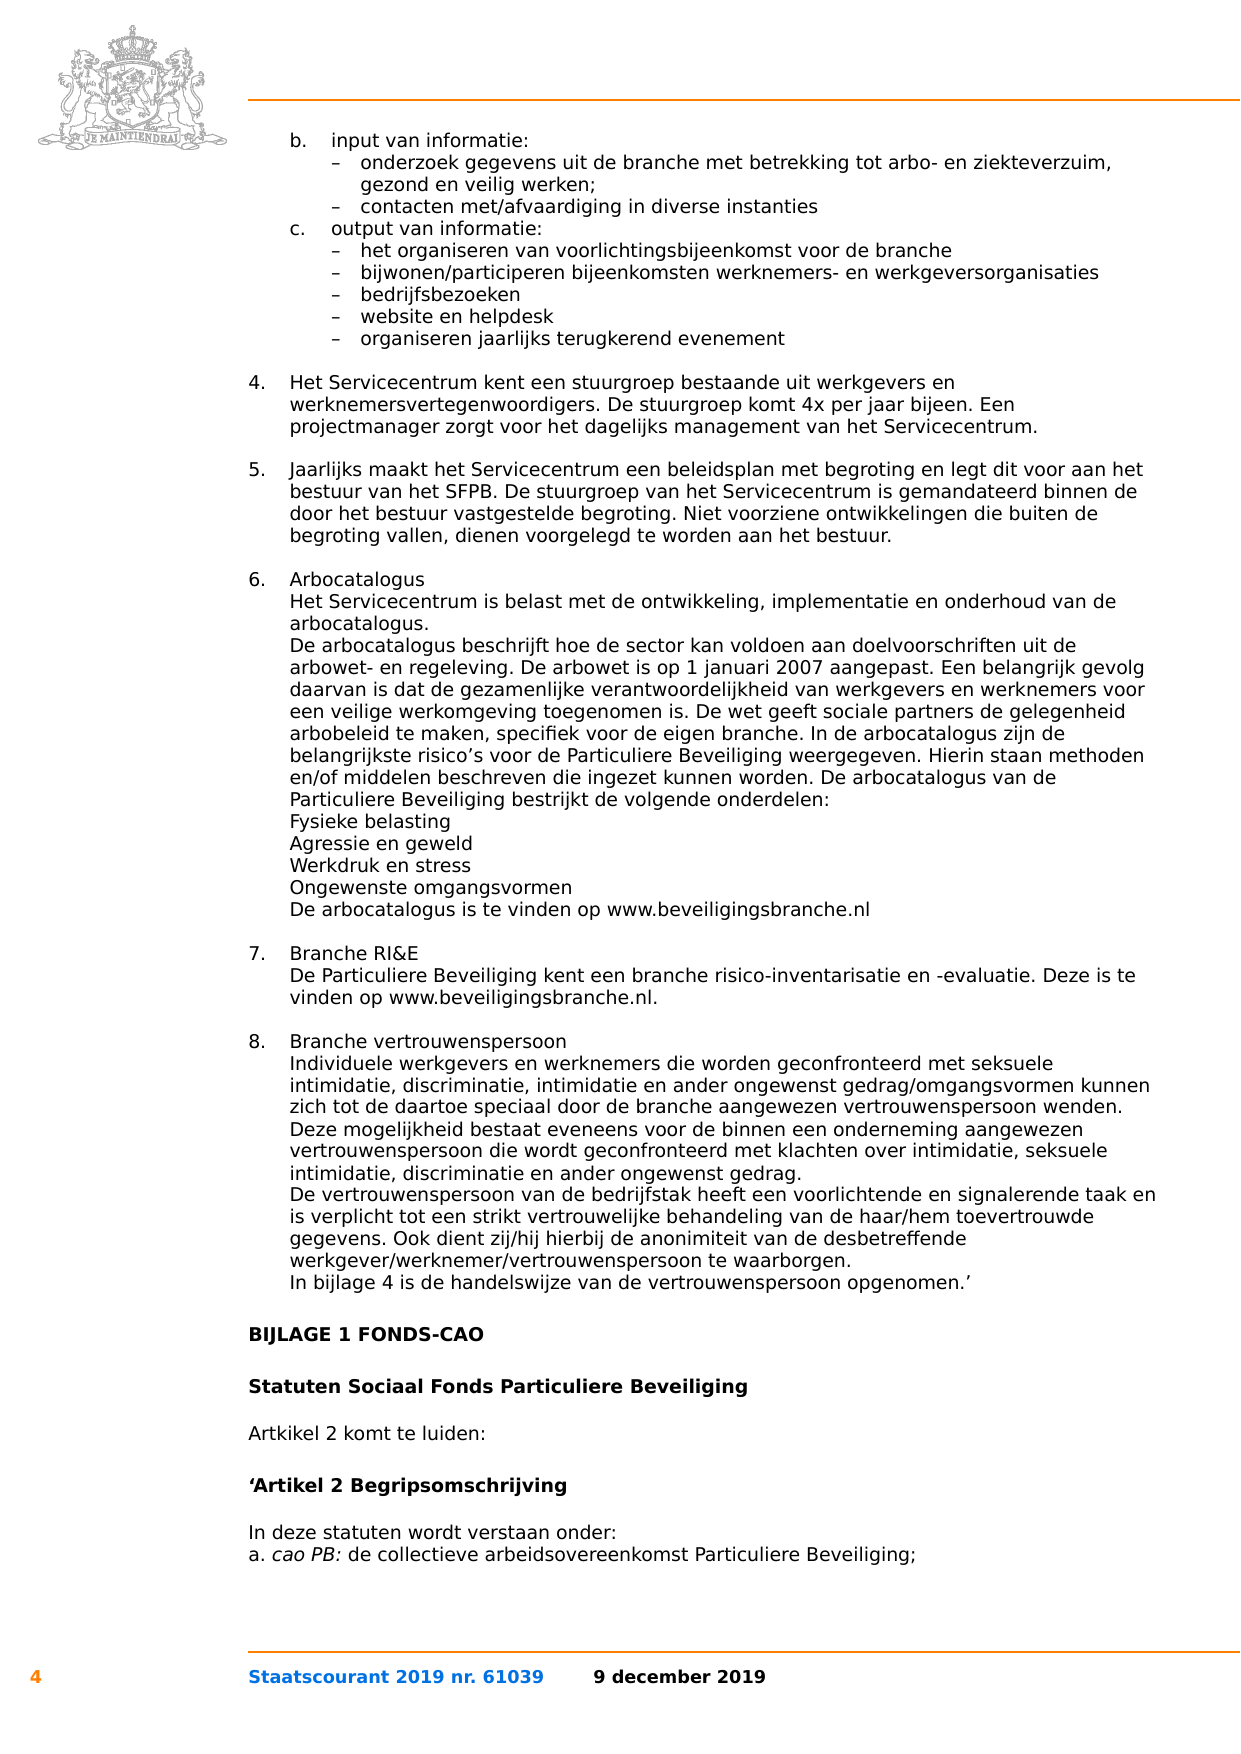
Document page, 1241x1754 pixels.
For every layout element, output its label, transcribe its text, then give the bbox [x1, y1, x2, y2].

text De arbocatalogus beschrijft hoe de sector kan voldoen aan doelvoorschriften uit de arbowet- en regeleving. De arbowet is op 1 januari 2007 aangepast. Een belangrijk gevolg daarvan is dat de gezamenlijke verantwoordelijkheid van werkgevers en werknemers voor een veilige werkomgeving toegenomen is. De wet geeft sociale partners de gelegenheid arbobeleid te maken, specifiek voor de eigen branche. In de arbocatalogus zijn de belangrijkste risico’s voor de Particuliere Beveiliging weergegeven. Hierin staan methoden en/of middelen beschreven die ingezet kunnen worden. De arbocatalogus van de Particuliere Beveiliging bestrijkt de volgende onderdelen: [289, 635, 1163, 811]
text Ongewenste omgangsvormen [289, 877, 1163, 899]
text De vertrouwenspersoon van de bedrijfstak heeft een voorlichtende en signalerende taak en is verplicht tot een strikt vertrouwelijke behandeling van de haar/hem toevertrouwde gegevens. Ook dient zij/hij hierbij de anonimiteit van de desbetreffende werkgever/werknemer/vertrouwenspersoon te waarborgen. [289, 1184, 1163, 1272]
text Fysieke belasting [289, 811, 1163, 833]
text a. cao PB: de collectieve arbeidsovereenkomst Particuliere Beveiliging; [248, 1544, 1163, 1566]
text – bijwonen/participeren bijeenkomsten werknemers- en werkgeversorganisaties [331, 262, 1163, 284]
text – contacten met/afvaardiging in diverse instanties [331, 196, 1163, 218]
subtitle ‘Artikel 2 Begripsomschrijving [248, 1475, 1163, 1497]
text – onderzoek gegevens uit de branche met betrekking tot arbo- en ziekteverzuim, gezond en veilig werken; [331, 152, 1163, 196]
text Werkdruk en stress [289, 855, 1163, 877]
text De arbocatalogus is te vinden op www.beveiligingsbranche.nl [289, 899, 1163, 921]
text – het organiseren van voorlichtingsbijeenkomst voor de branche [331, 240, 1163, 262]
text – organiseren jaarlijks terugkerend evenement [331, 328, 1163, 350]
text De Particuliere Beveiliging kent een branche risico-inventarisatie en -evaluatie. Deze is te vinden op www.beveiligingsbranche.nl. [289, 965, 1163, 1009]
text – website en helpdesk [331, 306, 1163, 328]
subtitle Statuten Sociaal Fonds Particuliere Beveiliging [248, 1376, 1163, 1398]
picture [38, 25, 227, 150]
text Individuele werkgevers en werknemers die worden geconfronteerd met seksuele intimidatie, discriminatie, intimidatie en ander ongewenst gedrag/omgangsvormen kunnen zich tot de daartoe speciaal door de branche aangewezen vertrouwenspersoon wenden. Deze mogelijkheid bestaat eveneens voor de binnen een onderneming aangewezen vertrouwenspersoon die wordt geconfronteerd met klachten over intimidatie, seksuele intimidatie, discriminatie en ander ongewenst gedrag. [289, 1052, 1163, 1184]
text b. input van informatie: [289, 130, 1163, 152]
subtitle BIJLAGE 1 FONDS-CAO [248, 1324, 1163, 1346]
text Het Servicecentrum is belast met de ontwikkeling, implementatie en onderhoud van de arbocatalogus. [289, 591, 1163, 635]
text In bijlage 4 is de handelswijze van de vertrouwenspersoon opgenomen.’ [289, 1272, 1163, 1294]
text Artkikel 2 komt te luiden: [248, 1423, 1163, 1445]
text c. output van informatie: [289, 218, 1163, 240]
text In deze statuten wordt verstaan onder: [248, 1522, 1163, 1544]
text 7. Branche RI&E [248, 943, 1163, 965]
text 5. Jaarlijks maakt het Servicecentrum een beleidsplan met begroting en legt dit voor aan het bestuur van het SFPB. De stuurgroep van het Servicecentrum is gemandateerd binnen de door het bestuur vastgestelde begroting. Niet voorziene ontwikkelingen die buiten de begroting vallen, dienen voorgelegd te worden aan het bestuur. [248, 459, 1163, 547]
text 8. Branche vertrouwenspersoon [248, 1031, 1163, 1052]
text Agressie en geweld [289, 833, 1163, 855]
text 4. Het Servicecentrum kent een stuurgroep bestaande uit werkgevers en werknemersvertegenwoordigers. De stuurgroep komt 4x per jaar bijeen. Een projectmanager zorgt voor het dagelijks management van het Servicecentrum. [248, 372, 1163, 437]
text – bedrijfsbezoeken [331, 284, 1163, 306]
text 6. Arbocatalogus [248, 569, 1163, 591]
